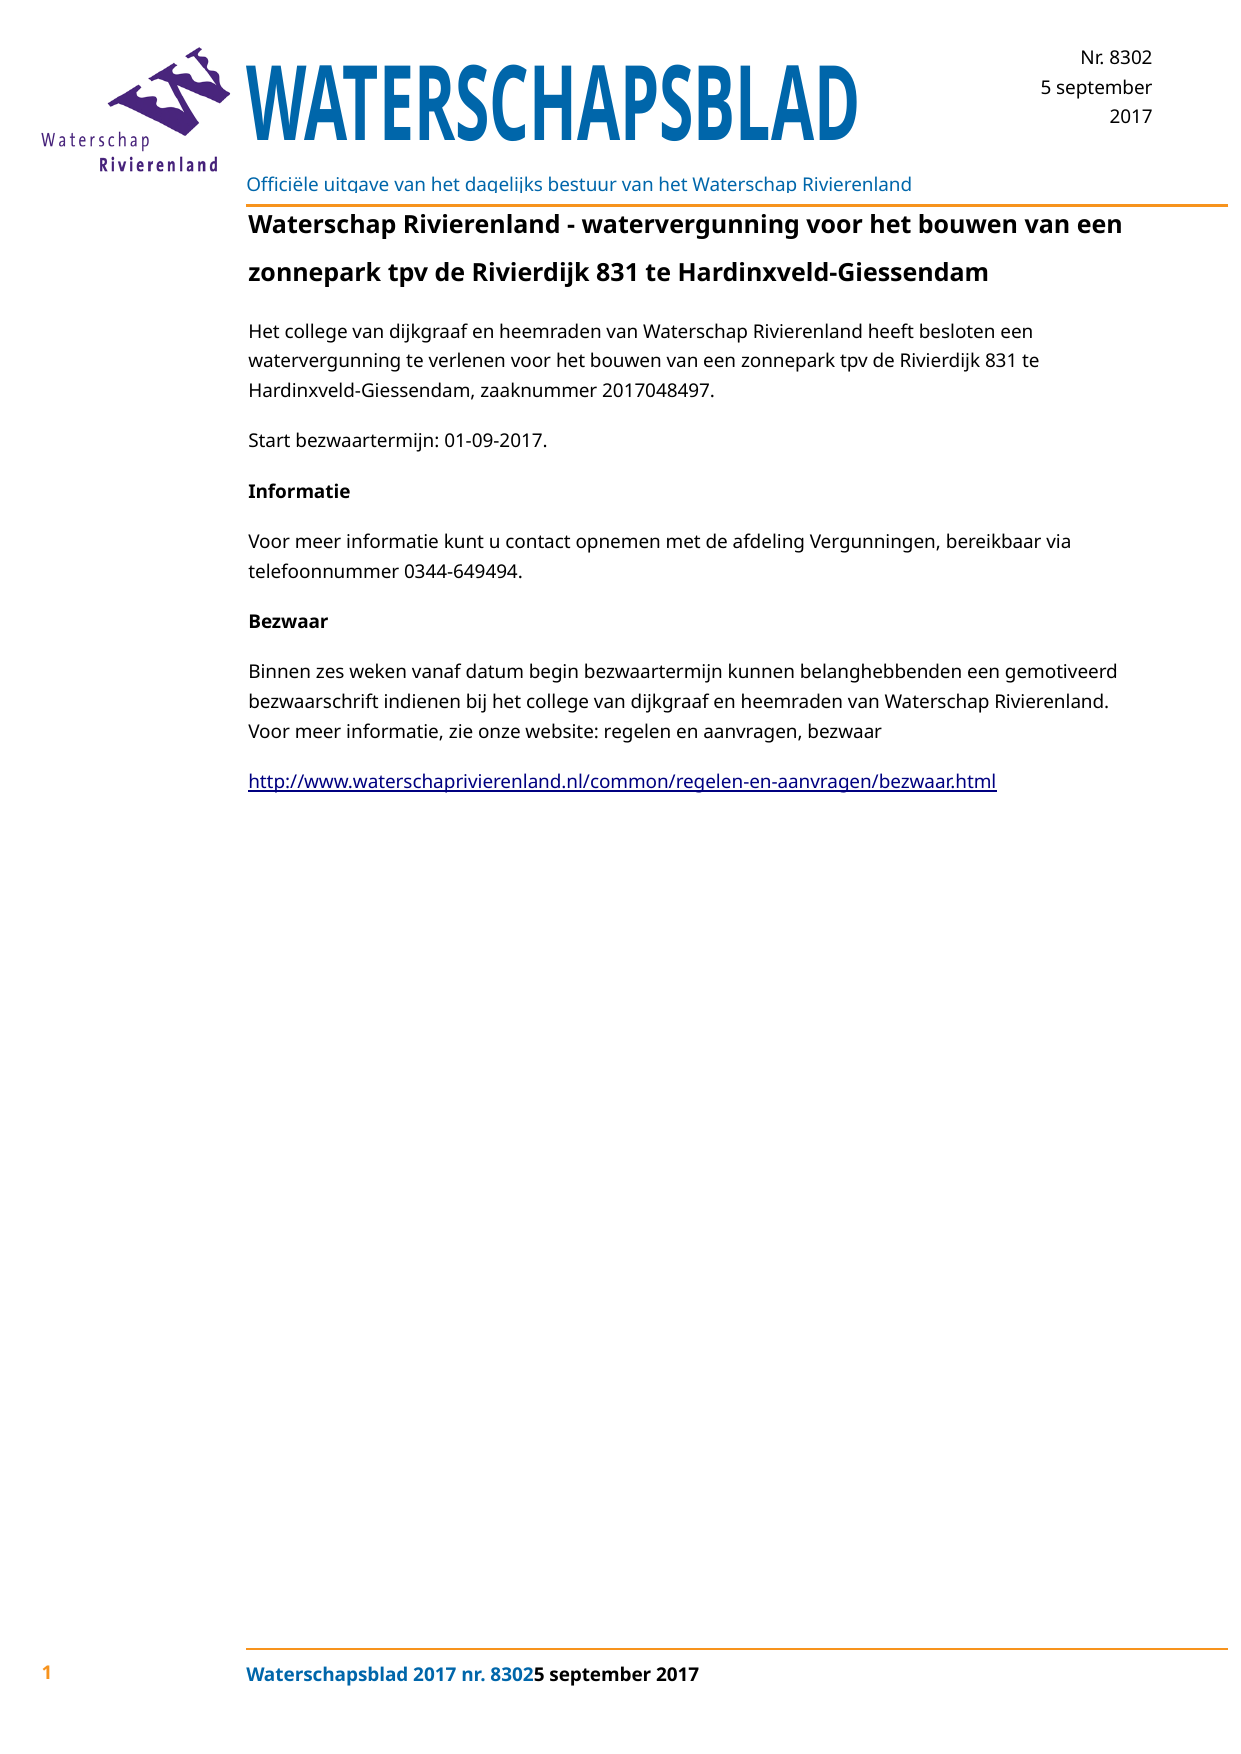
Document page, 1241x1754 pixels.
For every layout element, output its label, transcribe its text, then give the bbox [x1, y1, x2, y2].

text Voor meer informatie kunt u contact opnemen met de afdeling Vergunningen, bereikbaar via telefoonnummer 0344-649494. [248, 528, 1152, 584]
text Het college van dijkgraaf en heemraden van Waterschap Rivierenland heeft besloten een watervergunning te verlenen voor het bouwen van een zonnepark tpv de Rivierdijk 831 te Hardinxveld-Giessendam, zaaknummer 2017048497. [248, 318, 1152, 403]
text Informatie [248, 478, 1152, 504]
text Bezwaar [248, 608, 1152, 634]
text http://www.waterschaprivierenland.nl/common/regelen-en-aanvragen/bezwaar.html [248, 768, 1152, 794]
text Binnen zes weken vanaf datum begin bezwaartermijn kunnen belanghebbenden een gemotiveerd bezwaarschrift indienen bij het college van dijkgraaf en heemraden van Waterschap Rivierenland. Voor meer informatie, zie onze website: regelen en aanvragen, bezwaar [248, 659, 1152, 744]
text Waterschap Rivierenland - watervergunning voor het bouwen van een zonnepark tpv de Rivierdijk 831 te Hardinxveld-Giessendam [248, 207, 1152, 288]
text Start bezwaartermijn: 01-09-2017. [248, 427, 1152, 453]
picture [41, 47, 231, 172]
